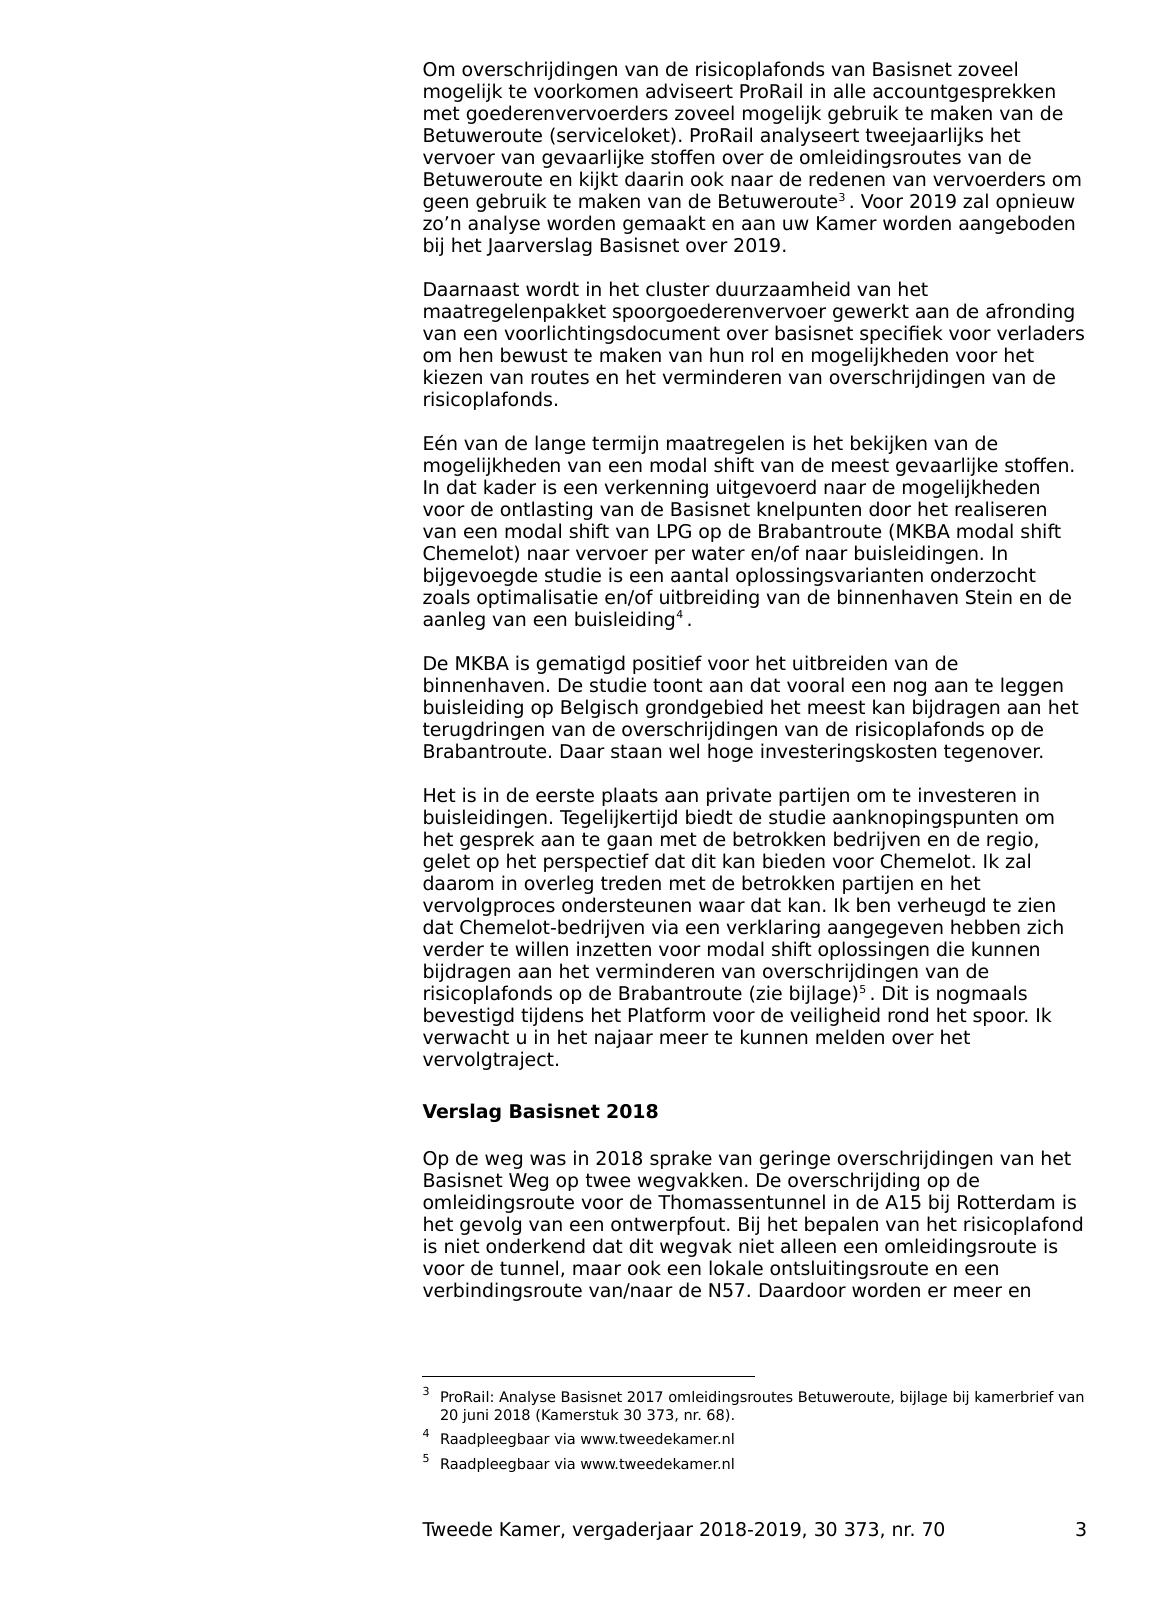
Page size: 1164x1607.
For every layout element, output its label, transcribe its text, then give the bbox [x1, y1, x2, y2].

text Raadpleegbaar via www.tweedekamer.nl [422, 1427, 1087, 1449]
text Eén van de lange termijn maatregelen is het bekijken van de mogelijkheden van een modal shift van de meest gevaarlijke stoffen. In dat kader is een verkenning uitgevoerd naar de mogelijkheden voor de ontlasting van de Basisnet knelpunten door het realiseren van een modal shift van LPG op de Brabantroute (MKBA modal shift Chemelot) naar vervoer per water en/of naar buisleidingen. In bijgevoegde studie is een aantal oplossingsvarianten onderzocht zoals optimalisatie en/of uitbreiding van de binnenhaven Stein en de aanleg van een buisleiding. [422, 433, 1087, 631]
text Om overschrijdingen van de risicoplafonds van Basisnet zoveel mogelijk te voorkomen adviseert ProRail in alle accountgesprekken met goederenvervoerders zoveel mogelijk gebruik te maken van de Betuweroute (serviceloket). ProRail analyseert tweejaarlijks het vervoer van gevaarlijke stoffen over de omleidingsroutes van de Betuweroute en kijkt daarin ook naar de redenen van vervoerders om geen gebruik te maken van de Betuweroute. Voor 2019 zal opnieuw zo’n analyse worden gemaakt en aan uw Kamer worden aangeboden bij het Jaarverslag Basisnet over 2019. [422, 59, 1087, 257]
text De MKBA is gematigd positief voor het uitbreiden van de binnenhaven. De studie toont aan dat vooral een nog aan te leggen buisleiding op Belgisch grondgebied het meest kan bijdragen aan het terugdringen van de overschrijdingen van de risicoplafonds op de Brabantroute. Daar staan wel hoge investeringskosten tegenover. [422, 653, 1087, 763]
subtitle Verslag Basisnet 2018 [422, 1101, 1087, 1123]
text Het is in de eerste plaats aan private partijen om te investeren in buisleidingen. Tegelijkertijd biedt de studie aanknopingspunten om het gesprek aan te gaan met de betrokken bedrijven en de regio, gelet op het perspectief dat dit kan bieden voor Chemelot. Ik zal daarom in overleg treden met de betrokken partijen en het vervolgproces ondersteunen waar dat kan. Ik ben verheugd te zien dat Chemelot-bedrijven via een verklaring aangegeven hebben zich verder te willen inzetten voor modal shift oplossingen die kunnen bijdragen aan het verminderen van overschrijdingen van de risicoplafonds op de Brabantroute (zie bijlage). Dit is nogmaals bevestigd tijdens het Platform voor de veiligheid rond het spoor. Ik verwacht u in het najaar meer te kunnen melden over het vervolgtraject. [422, 785, 1087, 1071]
text ProRail: Analyse Basisnet 2017 omleidingsroutes Betuweroute, bijlage bij kamerbrief van 20 juni 2018 (Kamerstuk 30 373, nr. 68). [422, 1385, 1087, 1424]
text Raadpleegbaar via www.tweedekamer.nl [422, 1452, 1087, 1474]
text Daarnaast wordt in het cluster duurzaamheid van het maatregelenpakket spoorgoederenvervoer gewerkt aan de afronding van een voorlichtingsdocument over basisnet specifiek voor verladers om hen bewust te maken van hun rol en mogelijkheden voor het kiezen van routes en het verminderen van overschrijdingen van de risicoplafonds. [422, 279, 1087, 411]
text Op de weg was in 2018 sprake van geringe overschrijdingen van het Basisnet Weg op twee wegvakken. De overschrijding op de omleidingsroute voor de Thomassentunnel in de A15 bij Rotterdam is het gevolg van een ontwerpfout. Bij het bepalen van het risicoplafond is niet onderkend dat dit wegvak niet alleen een omleidingsroute is voor de tunnel, maar ook een lokale ontsluitingsroute en een verbindingsroute van/naar de N57. Daardoor worden er meer en [422, 1148, 1087, 1302]
